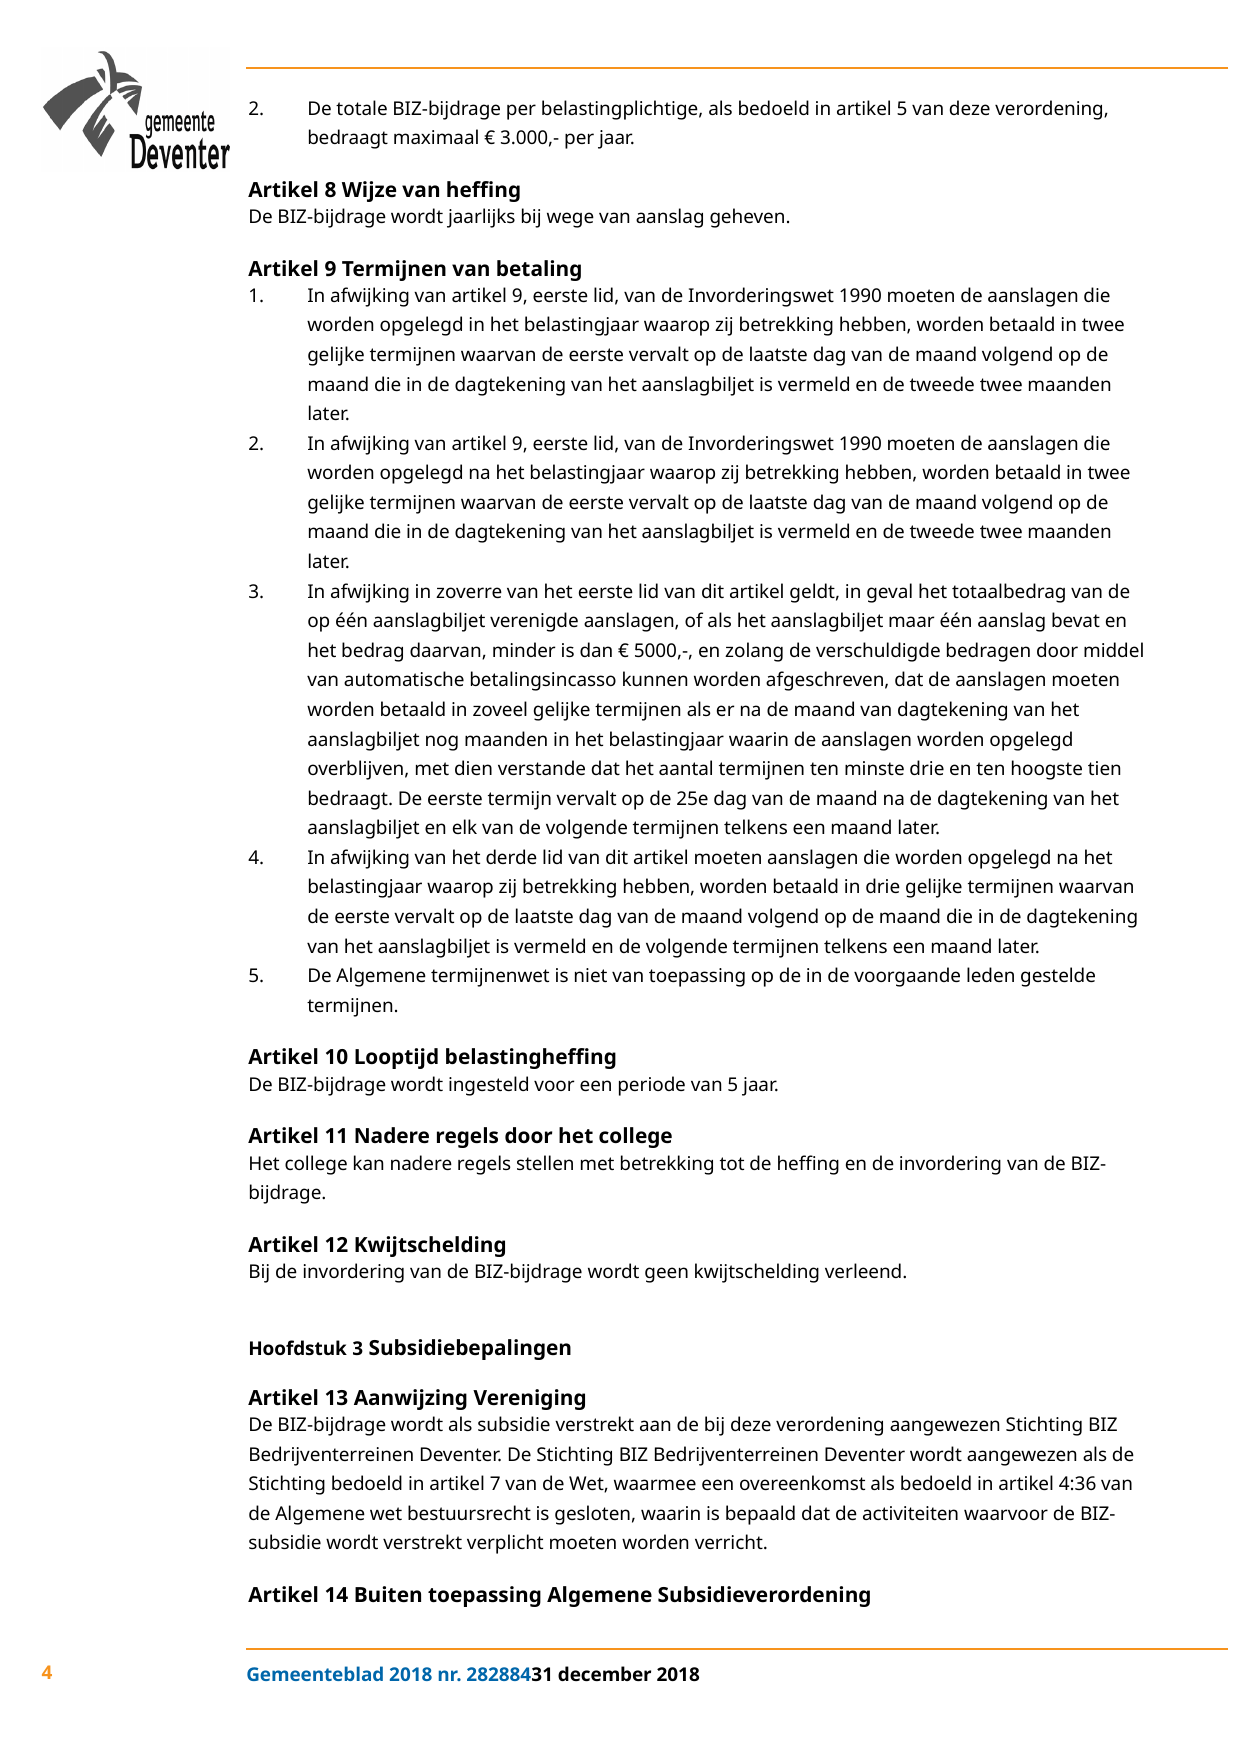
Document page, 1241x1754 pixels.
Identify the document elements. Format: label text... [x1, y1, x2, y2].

picture [41, 47, 231, 172]
text Hoofdstuk 3 Subsidiebepalingen [248, 1333, 1152, 1362]
list De totale BIZ-bijdrage per belastingplichtige, als bedoeld in artikel 5 van deze verordening, bedraagt maximaal € 3.000,- per jaar. [248, 95, 1152, 150]
text Artikel 12 Kwijtschelding [248, 1230, 1152, 1258]
text Artikel 14 Buiten toepassing Algemene Subsidieverordening [248, 1580, 1152, 1608]
text Bij de invordering van de BIZ-bijdrage wordt geen kwijtschelding verleend. [248, 1258, 1152, 1284]
list In afwijking van het derde lid van dit artikel moeten aanslagen die worden opgelegd na het belastingjaar waarop zij betrekking hebben, worden betaald in drie gelijke termijnen waarvan de eerste vervalt op de laatste dag van de maand volgend op de maand die in de dagtekening van het aanslagbiljet is vermeld en de volgende termijnen telkens een maand later. [248, 844, 1152, 959]
text Artikel 10 Looptijd belastingheffing [248, 1042, 1152, 1071]
list In afwijking van artikel 9, eerste lid, van de Invorderingswet 1990 moeten de aanslagen die worden opgelegd in het belastingjaar waarop zij betrekking hebben, worden betaald in twee gelijke termijnen waarvan de eerste vervalt op de laatste dag van de maand volgend op de maand die in de dagtekening van het aanslagbiljet is vermeld en de tweede twee maanden later. [248, 282, 1152, 426]
text De BIZ-bijdrage wordt als subsidie verstrekt aan de bij deze verordening aangewezen Stichting BIZ Bedrijventerreinen Deventer. De Stichting BIZ Bedrijventerreinen Deventer wordt aangewezen als de Stichting bedoeld in artikel 7 van de Wet, waarmee een overeenkomst als bedoeld in artikel 4:36 van de Algemene wet bestuursrecht is gesloten, waarin is bepaald dat de activiteiten waarvoor de BIZ-subsidie wordt verstrekt verplicht moeten worden verricht. [248, 1411, 1152, 1555]
text De BIZ-bijdrage wordt jaarlijks bij wege van aanslag geheven. [248, 203, 1152, 229]
text De BIZ-bijdrage wordt ingesteld voor een periode van 5 jaar. [248, 1071, 1152, 1097]
text Artikel 13 Aanwijzing Vereniging [248, 1383, 1152, 1411]
text Artikel 9 Termijnen van betaling [248, 254, 1152, 282]
list In afwijking van artikel 9, eerste lid, van de Invorderingswet 1990 moeten de aanslagen die worden opgelegd na het belastingjaar waarop zij betrekking hebben, worden betaald in twee gelijke termijnen waarvan de eerste vervalt op de laatste dag van de maand volgend op de maand die in de dagtekening van het aanslagbiljet is vermeld en de tweede twee maanden later. [248, 430, 1152, 574]
list In afwijking in zoverre van het eerste lid van dit artikel geldt, in geval het totaalbedrag van de op één aanslagbiljet verenigde aanslagen, of als het aanslagbiljet maar één aanslag bevat en het bedrag daarvan, minder is dan € 5000,-, en zolang de verschuldigde bedragen door middel van automatische betalingsincasso kunnen worden afgeschreven, dat de aanslagen moeten worden betaald in zoveel gelijke termijnen als er na de maand van dagtekening van het aanslagbiljet nog maanden in het belastingjaar waarin de aanslagen worden opgelegd overblijven, met dien verstande dat het aantal termijnen ten minste drie en ten hoogste tien bedraagt. De eerste termijn vervalt op de 25e dag van de maand na de dagtekening van het aanslagbiljet en elk van de volgende termijnen telkens een maand later. [248, 578, 1152, 840]
list De Algemene termijnenwet is niet van toepassing op de in de voorgaande leden gestelde termijnen. [248, 962, 1152, 1018]
text Het college kan nadere regels stellen met betrekking tot de heffing en de invordering van de BIZ-bijdrage. [248, 1150, 1152, 1205]
text Artikel 11 Nadere regels door het college [248, 1121, 1152, 1150]
text Artikel 8 Wijze van heffing [248, 175, 1152, 203]
